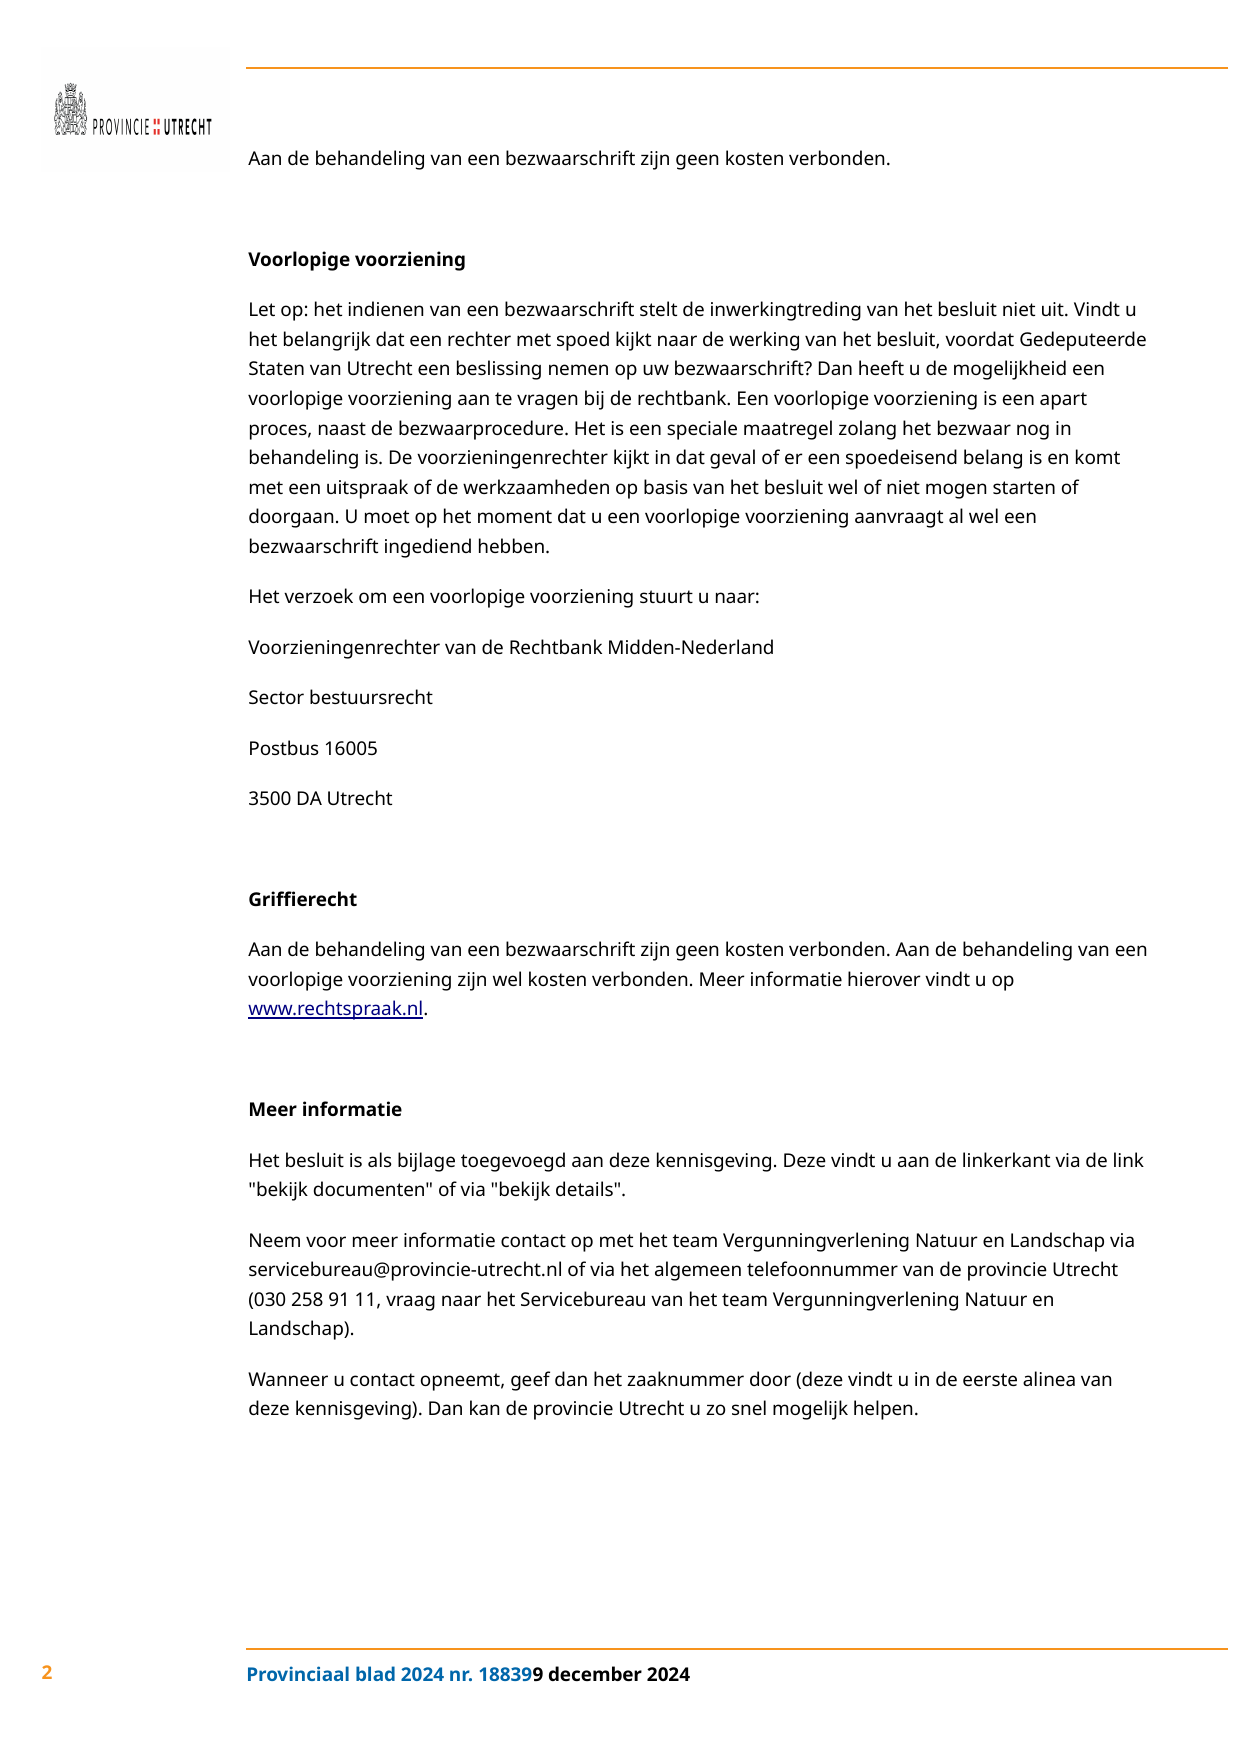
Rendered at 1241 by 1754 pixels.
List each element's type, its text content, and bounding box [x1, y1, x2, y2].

text Neem voor meer informatie contact op met het team Vergunningverlening Natuur en Landschap via servicebureau@provincie-utrecht.nl of via het algemeen telefoonnummer van de provincie Utrecht (030 258 91 11, vraag naar het Servicebureau van het team Vergunningverlening Natuur en Landschap). [248, 1227, 1152, 1341]
text Aan de behandeling van een bezwaarschrift zijn geen kosten verbonden. [248, 145, 1152, 171]
text Wanneer u contact opneemt, geef dan het zaaknummer door (deze vindt u in de eerste alinea van deze kennisgeving). Dan kan de provincie Utrecht u zo snel mogelijk helpen. [248, 1366, 1152, 1421]
text Sector bestuursrecht [248, 684, 1152, 710]
text Voorlopige voorziening [248, 246, 1152, 272]
text Let op: het indienen van een bezwaarschrift stelt de inwerkingtreding van het besluit niet uit. Vindt u het belangrijk dat een rechter met spoed kijkt naar de werking van het besluit, voordat Gedeputeerde Staten van Utrecht een beslissing nemen op uw bezwaarschrift? Dan heeft u de mogelijkheid een voorlopige voorziening aan te vragen bij de rechtbank. Een voorlopige voorziening is een apart proces, naast de bezwaarprocedure. Het is een speciale maatregel zolang het bezwaar nog in behandeling is. De voorzieningenrechter kijkt in dat geval of er een spoedeisend belang is en komt met een uitspraak of de werkzaamheden op basis van het besluit wel of niet mogen starten of doorgaan. U moet op het moment dat u een voorlopige voorziening aanvraagt al wel een bezwaarschrift ingediend hebben. [248, 296, 1152, 559]
text Aan de behandeling van een bezwaarschrift zijn geen kosten verbonden. Aan de behandeling van een voorlopige voorziening zijn wel kosten verbonden. Meer informatie hierover vindt u op www.rechtspraak.nl. [248, 936, 1152, 1021]
text Meer informatie [248, 1096, 1152, 1122]
text 3500 DA Utrecht [248, 785, 1152, 811]
picture [41, 47, 231, 172]
text Voorzieningenrechter van de Rechtbank Midden-Nederland [248, 634, 1152, 660]
text Griffierecht [248, 886, 1152, 912]
text Postbus 16005 [248, 735, 1152, 761]
text Het verzoek om een voorlopige voorziening stuurt u naar: [248, 583, 1152, 609]
text Het besluit is als bijlage toegevoegd aan deze kennisgeving. Deze vindt u aan de linkerkant via de link "bekijk documenten" of via "bekijk details". [248, 1147, 1152, 1202]
